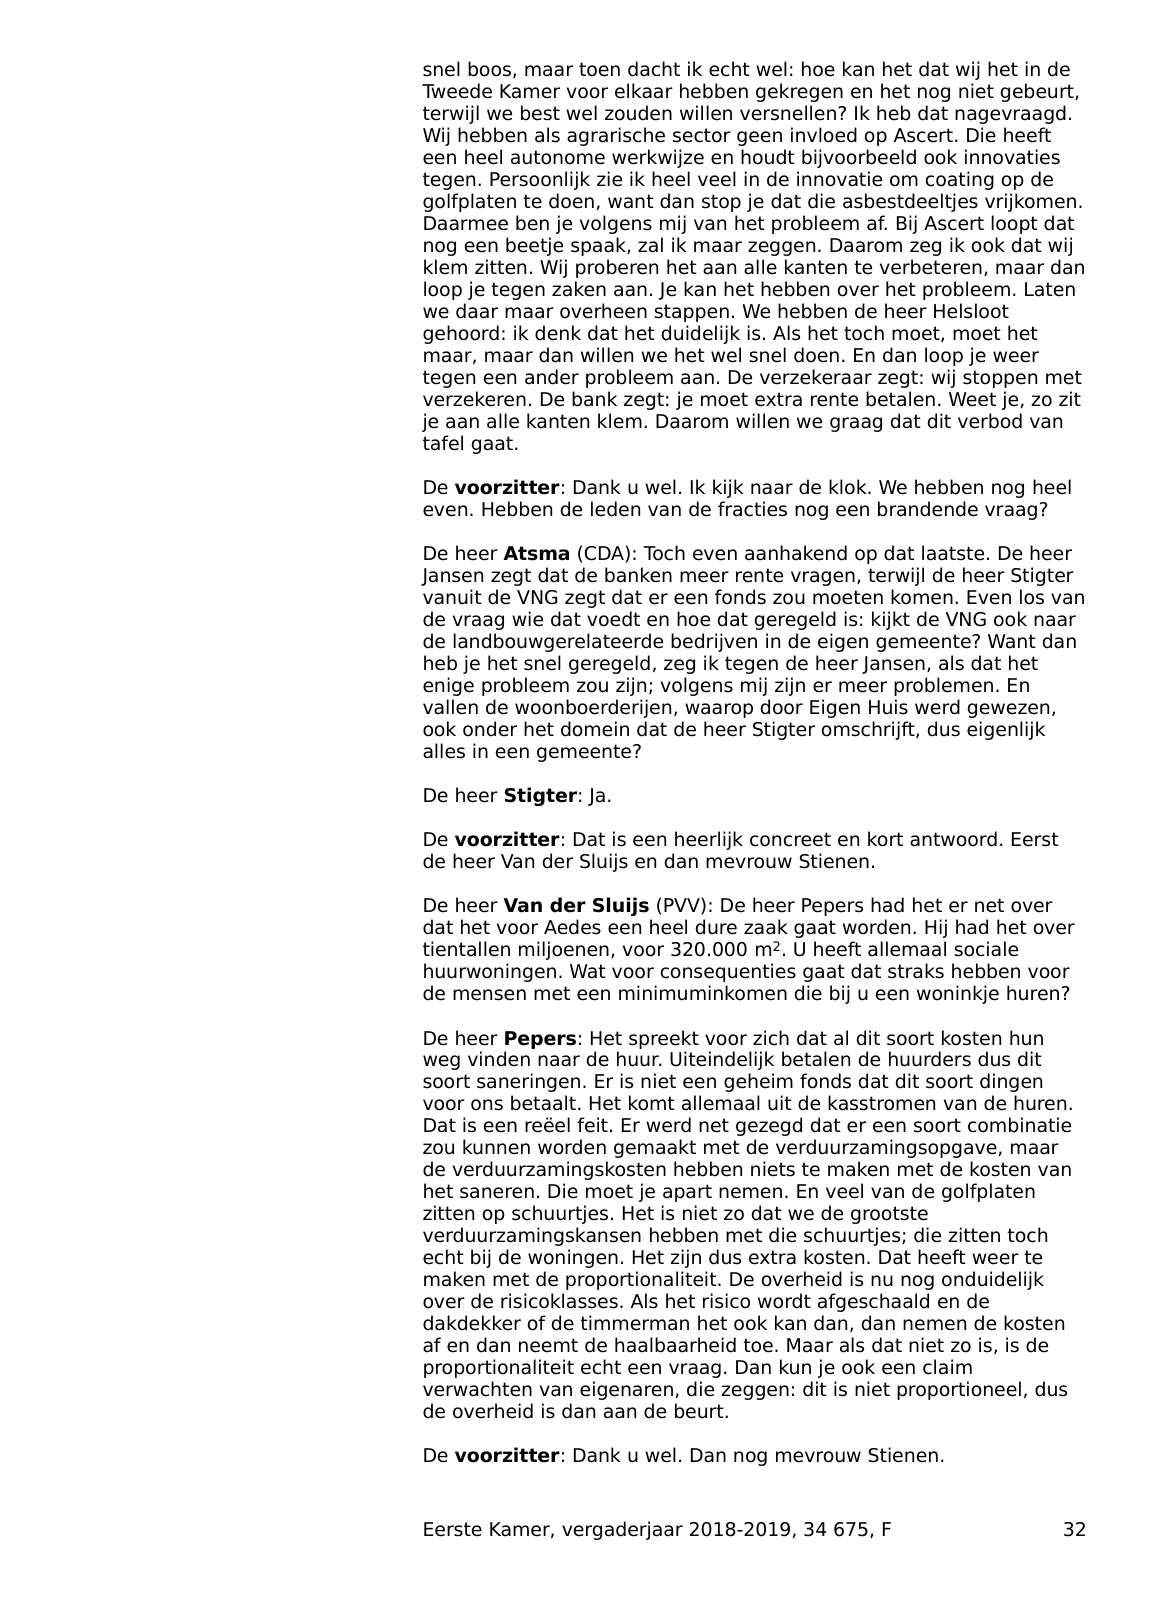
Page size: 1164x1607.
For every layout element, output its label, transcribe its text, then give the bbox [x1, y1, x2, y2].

text De voorzitter: Dat is een heerlijk concreet en kort antwoord. Eerst de heer Van der Sluijs en dan mevrouw Stienen. [422, 829, 1087, 873]
text De heer Stigter: Ja. [422, 785, 1087, 807]
text De voorzitter: Dank u wel. Ik kijk naar de klok. We hebben nog heel even. Hebben de leden van de fracties nog een brandende vraag? [422, 477, 1087, 521]
text De heer Pepers: Het spreekt voor zich dat al dit soort kosten hun weg vinden naar de huur. Uiteindelijk betalen de huurders dus dit soort saneringen. Er is niet een geheim fonds dat dit soort dingen voor ons betaalt. Het komt allemaal uit de kasstromen van de huren. Dat is een reëel feit. Er werd net gezegd dat er een soort combinatie zou kunnen worden gemaakt met de verduurzamingsopgave, maar de verduurzamingskosten hebben niets te maken met de kosten van het saneren. Die moet je apart nemen. En veel van de golfplaten zitten op schuurtjes. Het is niet zo dat we de grootste verduurzamingskansen hebben met die schuurtjes; die zitten toch echt bij de woningen. Het zijn dus extra kosten. Dat heeft weer te maken met de proportionaliteit. De overheid is nu nog onduidelijk over de risicoklasses. Als het risico wordt afgeschaald en de dakdekker of de timmerman het ook kan dan, dan nemen de kosten af en dan neemt de haalbaarheid toe. Maar als dat niet zo is, is de proportionaliteit echt een vraag. Dan kun je ook een claim verwachten van eigenaren, die zeggen: dit is niet proportioneel, dus de overheid is dan aan de beurt. [422, 1027, 1087, 1423]
text De heer Atsma (CDA): Toch even aanhakend op dat laatste. De heer Jansen zegt dat de banken meer rente vragen, terwijl de heer Stigter vanuit de VNG zegt dat er een fonds zou moeten komen. Even los van de vraag wie dat voedt en hoe dat geregeld is: kijkt de VNG ook naar de landbouwgerelateerde bedrijven in de eigen gemeente? Want dan heb je het snel geregeld, zeg ik tegen de heer Jansen, als dat het enige probleem zou zijn; volgens mij zijn er meer problemen. En vallen de woonboerderijen, waarop door Eigen Huis werd gewezen, ook onder het domein dat de heer Stigter omschrijft, dus eigenlijk alles in een gemeente? [422, 543, 1087, 763]
text snel boos, maar toen dacht ik echt wel: hoe kan het dat wij het in de Tweede Kamer voor elkaar hebben gekregen en het nog niet gebeurt, terwijl we best wel zouden willen versnellen? Ik heb dat nagevraagd. Wij hebben als agrarische sector geen invloed op Ascert. Die heeft een heel autonome werkwijze en houdt bijvoorbeeld ook innovaties tegen. Persoonlijk zie ik heel veel in de innovatie om coating op de golfplaten te doen, want dan stop je dat die asbestdeeltjes vrijkomen. Daarmee ben je volgens mij van het probleem af. Bij Ascert loopt dat nog een beetje spaak, zal ik maar zeggen. Daarom zeg ik ook dat wij klem zitten. Wij proberen het aan alle kanten te verbeteren, maar dan loop je tegen zaken aan. Je kan het hebben over het probleem. Laten we daar maar overheen stappen. We hebben de heer Helsloot gehoord: ik denk dat het duidelijk is. Als het toch moet, moet het maar, maar dan willen we het wel snel doen. En dan loop je weer tegen een ander probleem aan. De verzekeraar zegt: wij stoppen met verzekeren. De bank zegt: je moet extra rente betalen. Weet je, zo zit je aan alle kanten klem. Daarom willen we graag dat dit verbod van tafel gaat. [422, 59, 1087, 455]
text De voorzitter: Dank u wel. Dan nog mevrouw Stienen. [422, 1445, 1087, 1467]
text De heer Van der Sluijs (PVV): De heer Pepers had het er net over dat het voor Aedes een heel dure zaak gaat worden. Hij had het over tientallen miljoenen, voor 320.000 m2. U heeft allemaal sociale huurwoningen. Wat voor consequenties gaat dat straks hebben voor de mensen met een minimuminkomen die bij u een woninkje huren? [422, 895, 1087, 1005]
